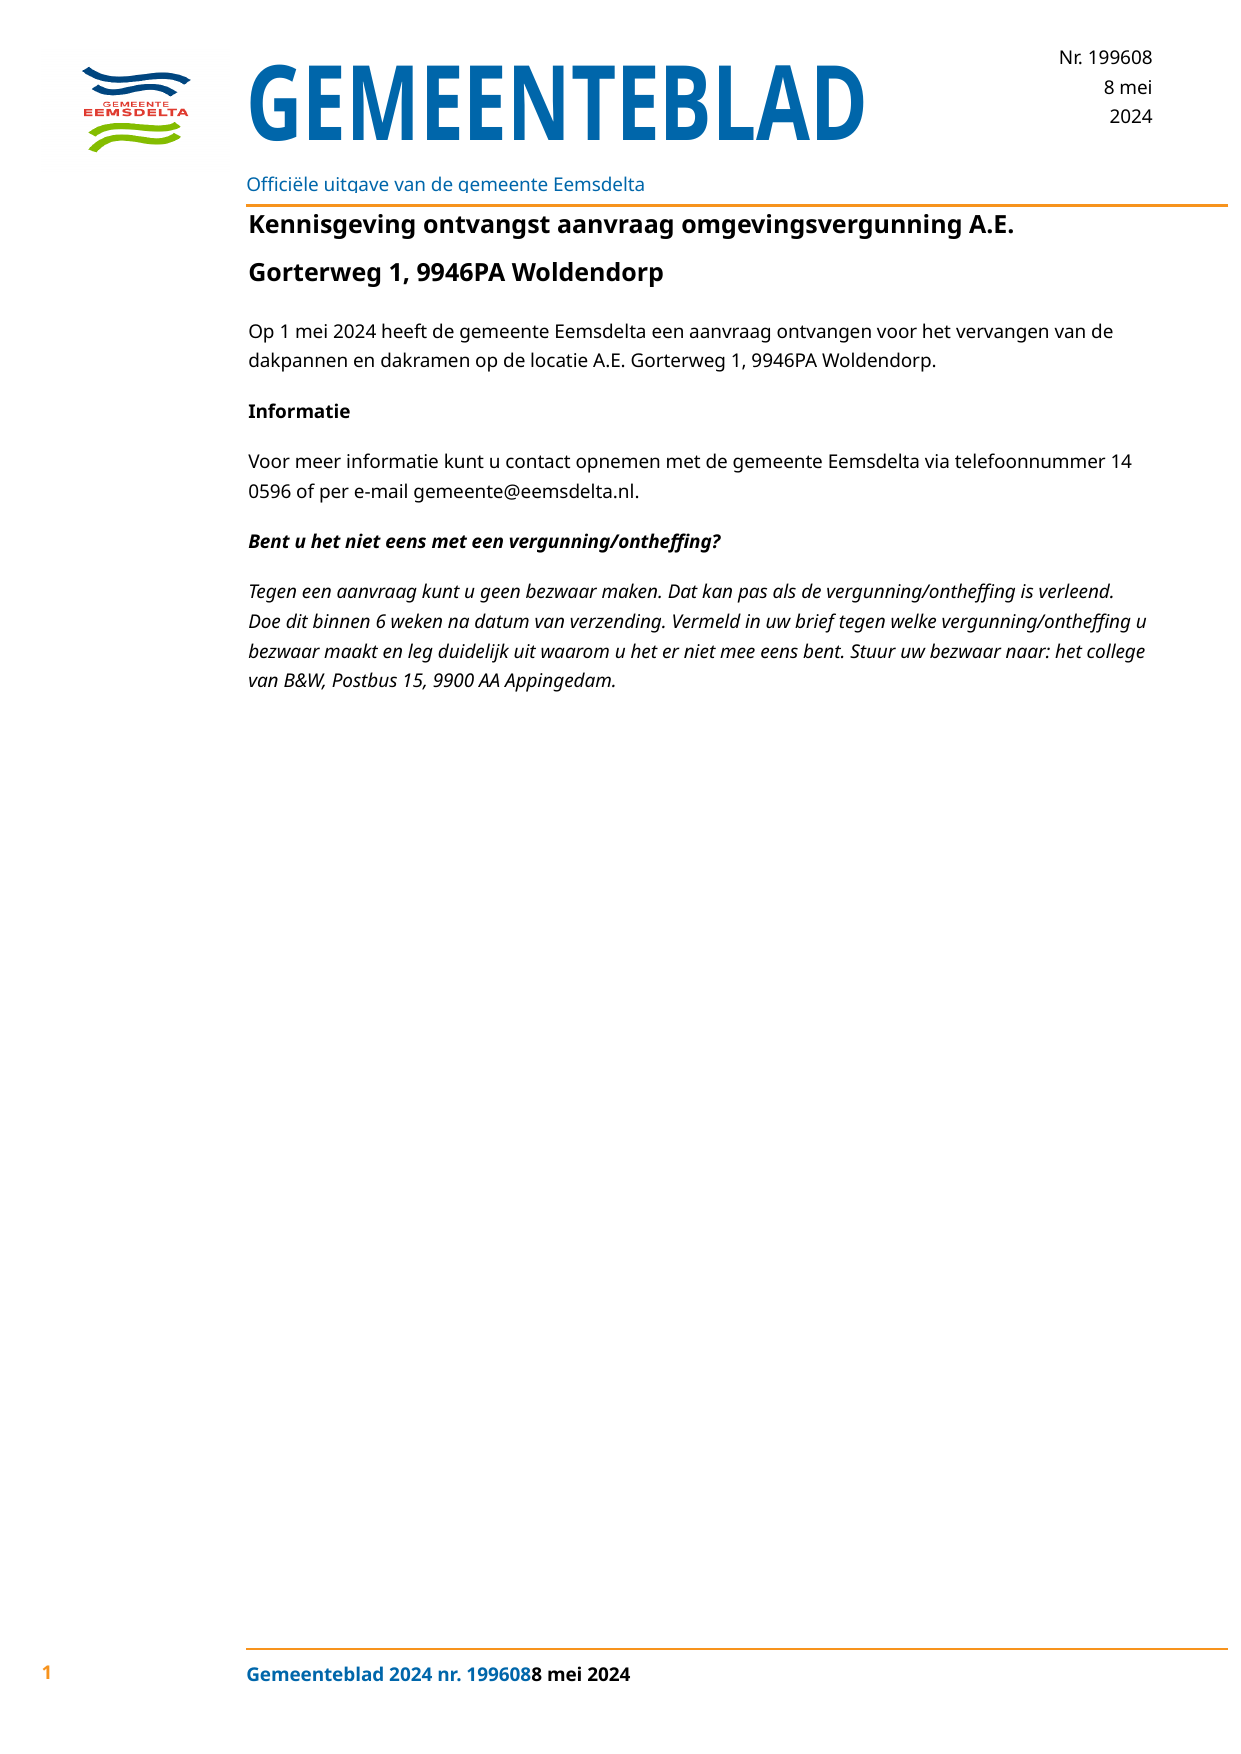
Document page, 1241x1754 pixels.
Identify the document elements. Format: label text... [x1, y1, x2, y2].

text Kennisgeving ontvangst aanvraag omgevingsvergunning A.E. Gorterweg 1, 9946PA Woldendorp [248, 207, 1152, 288]
text Bent u het niet eens met een vergunning/ontheffing? [248, 528, 1152, 554]
text Tegen een aanvraag kunt u geen bezwaar maken. Dat kan pas als de vergunning/ontheffing is verleend. Doe dit binnen 6 weken na datum van verzending. Vermeld in uw brief tegen welke vergunning/ontheffing u bezwaar maakt en leg duidelijk uit waarom u het er niet mee eens bent. Stuur uw bezwaar naar: het college van B&W, Postbus 15, 9900 AA Appingedam. [248, 579, 1152, 693]
text Informatie [248, 398, 1152, 424]
text Voor meer informatie kunt u contact opnemen met de gemeente Eemsdelta via telefoonnummer 14 0596 of per e-mail gemeente@eemsdelta.nl. [248, 448, 1152, 504]
text Op 1 mei 2024 heeft de gemeente Eemsdelta een aanvraag ontvangen voor het vervangen van de dakpannen en dakramen op de locatie A.E. Gorterweg 1, 9946PA Woldendorp. [248, 318, 1152, 373]
picture [41, 47, 231, 172]
